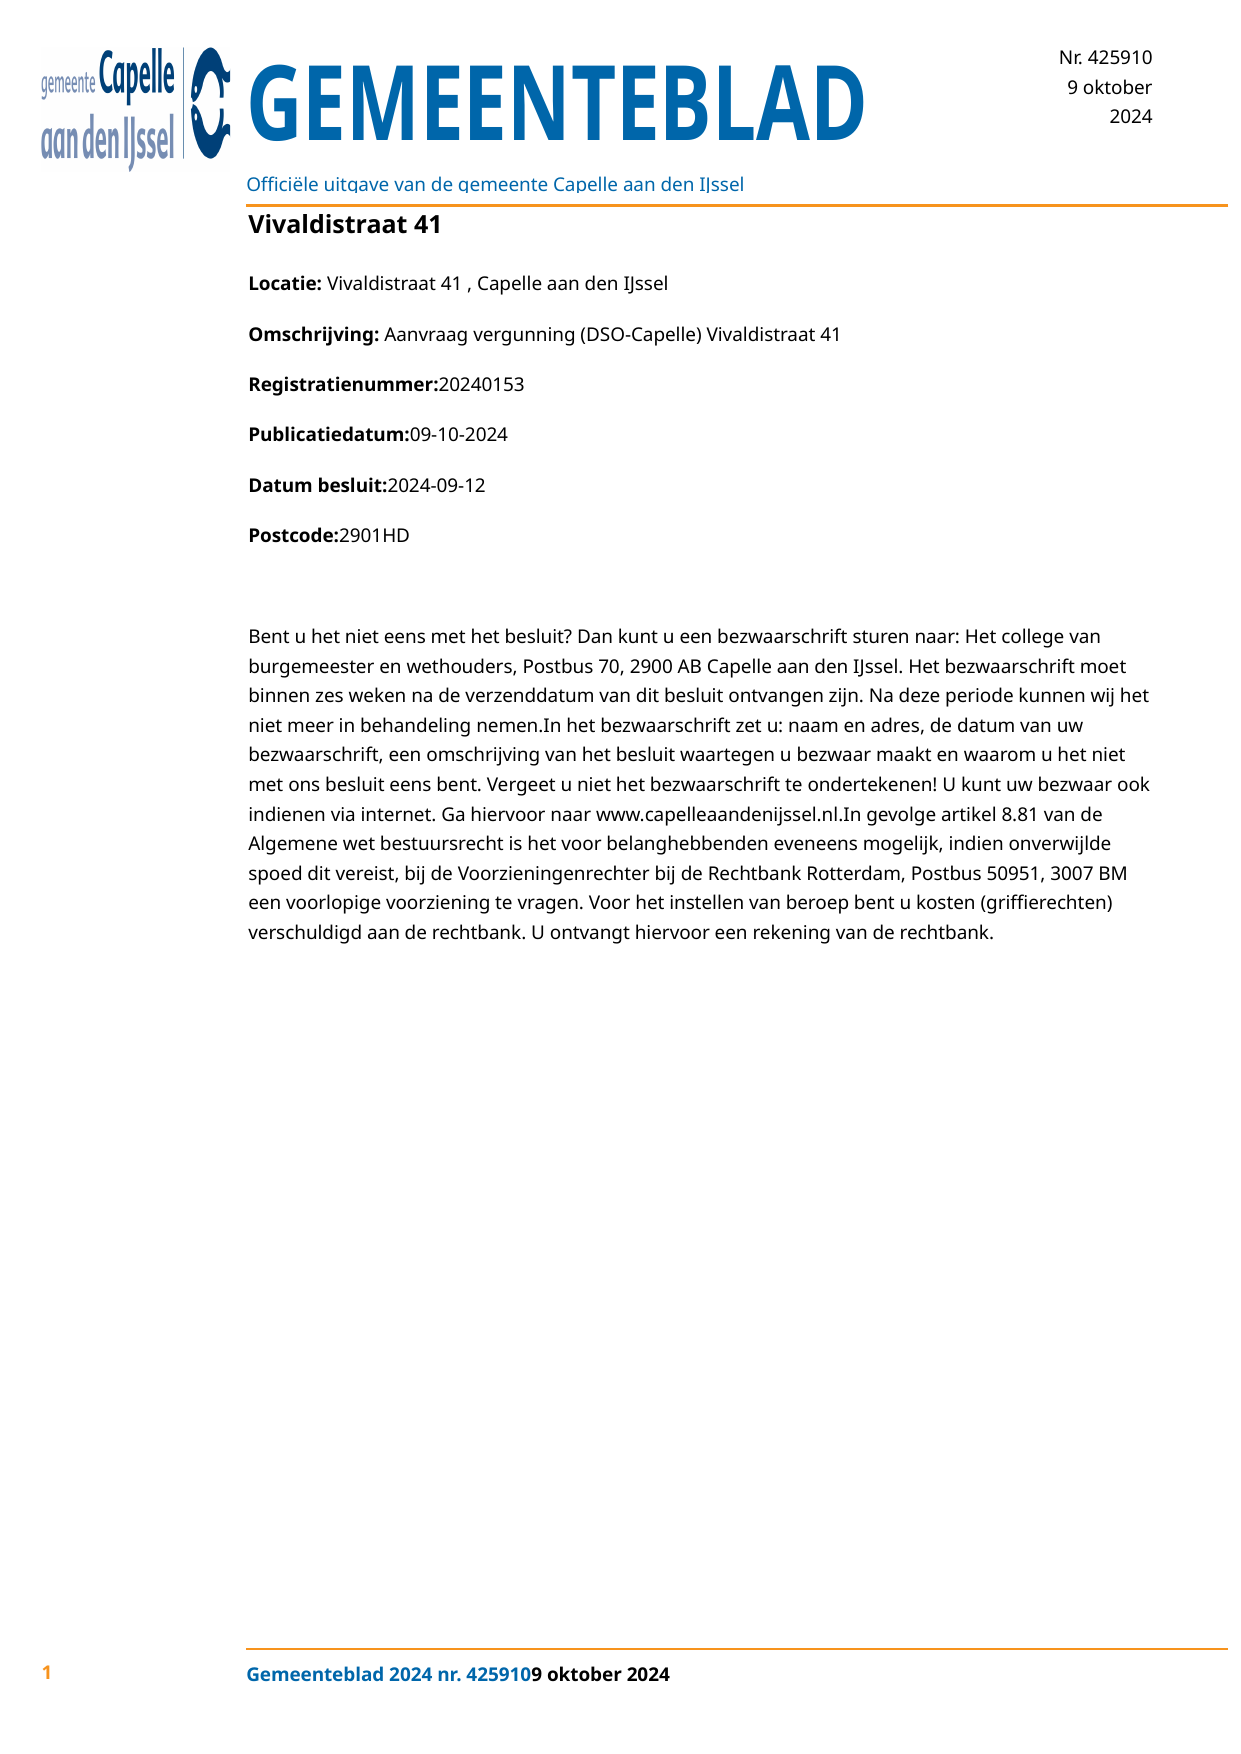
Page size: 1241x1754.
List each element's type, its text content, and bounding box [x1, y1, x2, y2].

text Bent u het niet eens met het besluit? Dan kunt u een bezwaarschrift sturen naar: Het college van burgemeester en wethouders, Postbus 70, 2900 AB Capelle aan den IJssel. Het bezwaarschrift moet binnen zes weken na de verzenddatum van dit besluit ontvangen zijn. Na deze periode kunnen wij het niet meer in behandeling nemen.In het bezwaarschrift zet u: naam en adres, de datum van uw bezwaarschrift, een omschrijving van het besluit waartegen u bezwaar maakt en waarom u het niet met ons besluit eens bent. Vergeet u niet het bezwaarschrift te ondertekenen! U kunt uw bezwaar ook indienen via internet. Ga hiervoor naar www.capelleaandenijssel.nl.In gevolge artikel 8.81 van de Algemene wet bestuursrecht is het voor belanghebbenden eveneens mogelijk, indien onverwijlde spoed dit vereist, bij de Voorzieningenrechter bij de Rechtbank Rotterdam, Postbus 50951, 3007 BM een voorlopige voorziening te vragen. Voor het instellen van beroep bent u kosten (griffierechten) verschuldigd aan de rechtbank. U ontvangt hiervoor een rekening van de rechtbank. [248, 623, 1152, 945]
text Vivaldistraat 41 [248, 207, 1152, 241]
text Locatie: Vivaldistraat 41 , Capelle aan den IJssel [248, 270, 1152, 296]
picture [41, 47, 231, 172]
text Postcode:2901HD [248, 522, 1152, 548]
text Datum besluit:2024-09-12 [248, 472, 1152, 498]
text Omschrijving: Aanvraag vergunning (DSO-Capelle) Vivaldistraat 41 [248, 321, 1152, 346]
text Registratienummer:20240153 [248, 371, 1152, 397]
text Publicatiedatum:09-10-2024 [248, 422, 1152, 447]
